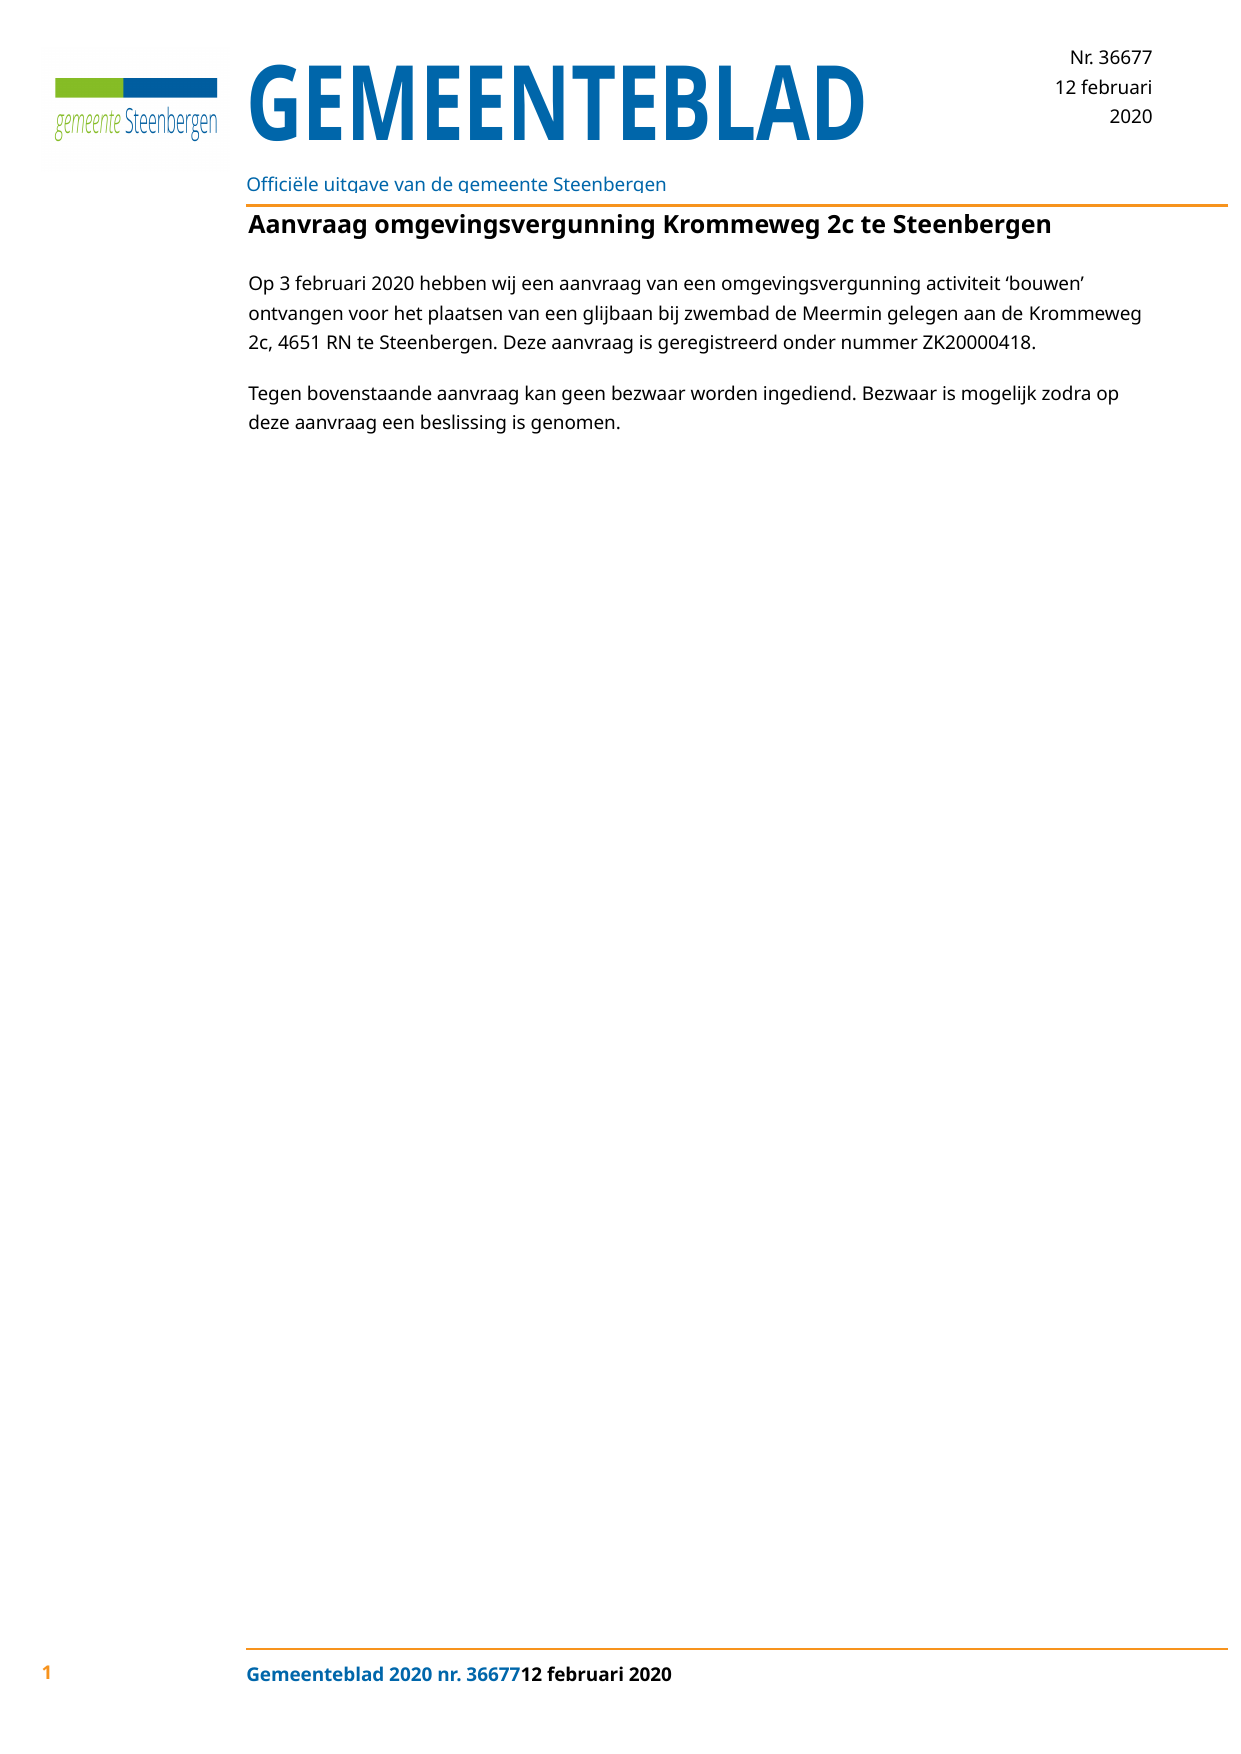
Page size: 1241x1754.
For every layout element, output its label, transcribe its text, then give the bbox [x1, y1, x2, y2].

text Op 3 februari 2020 hebben wij een aanvraag van een omgevingsvergunning activiteit ‘bouwen’ ontvangen voor het plaatsen van een glijbaan bij zwembad de Meermin gelegen aan de Krommeweg 2c, 4651 RN te Steenbergen. Deze aanvraag is geregistreerd onder nummer ZK20000418. [248, 270, 1152, 355]
text Aanvraag omgevingsvergunning Krommeweg 2c te Steenbergen [248, 207, 1152, 241]
text Tegen bovenstaande aanvraag kan geen bezwaar worden ingediend. Bezwaar is mogelijk zodra op deze aanvraag een beslissing is genomen. [248, 380, 1152, 435]
picture [41, 47, 231, 172]
